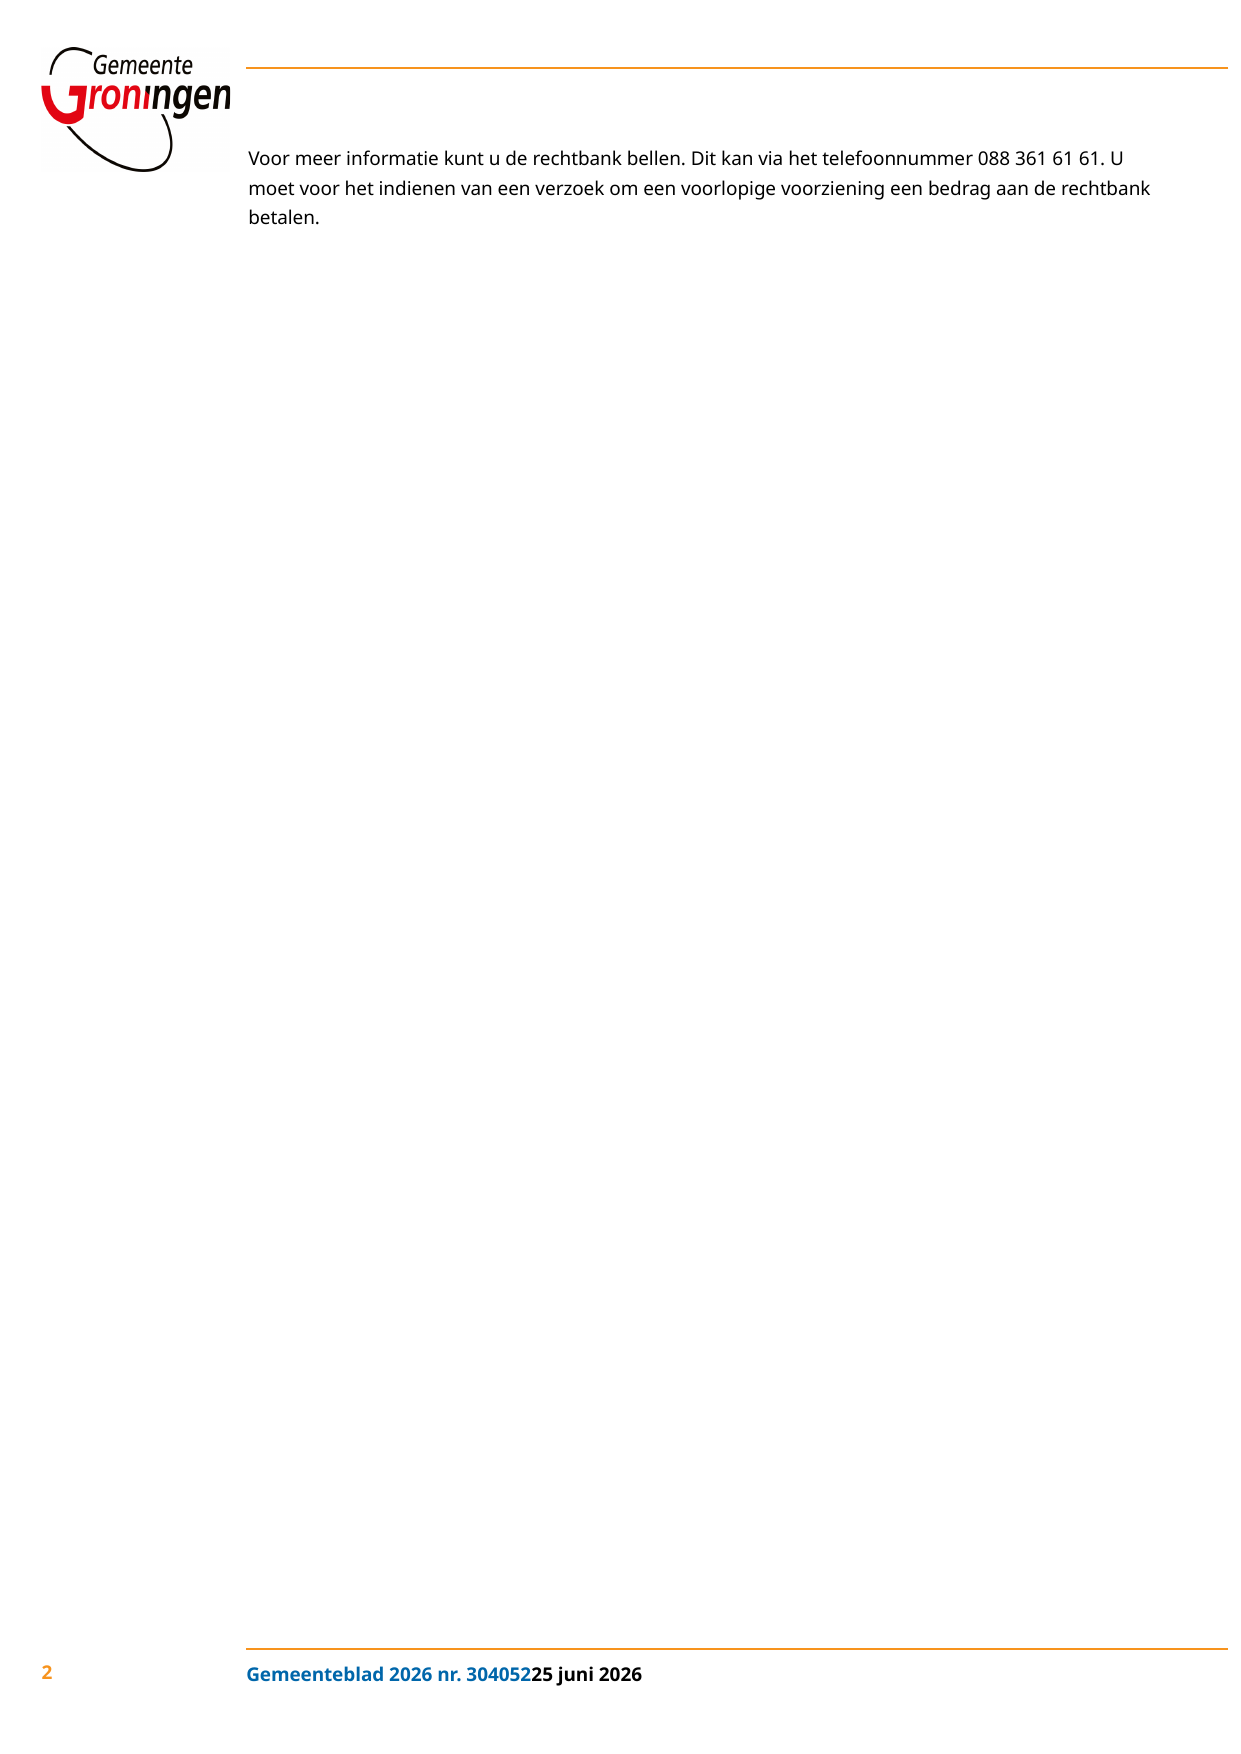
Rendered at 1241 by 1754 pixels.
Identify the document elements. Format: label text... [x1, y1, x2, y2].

text Voor meer informatie kunt u de rechtbank bellen. Dit kan via het telefoonnummer 088 361 61 61. U moet voor het indienen van een verzoek om een voorlopige voorziening een bedrag aan de rechtbank betalen. [248, 145, 1152, 230]
picture [41, 47, 231, 172]
